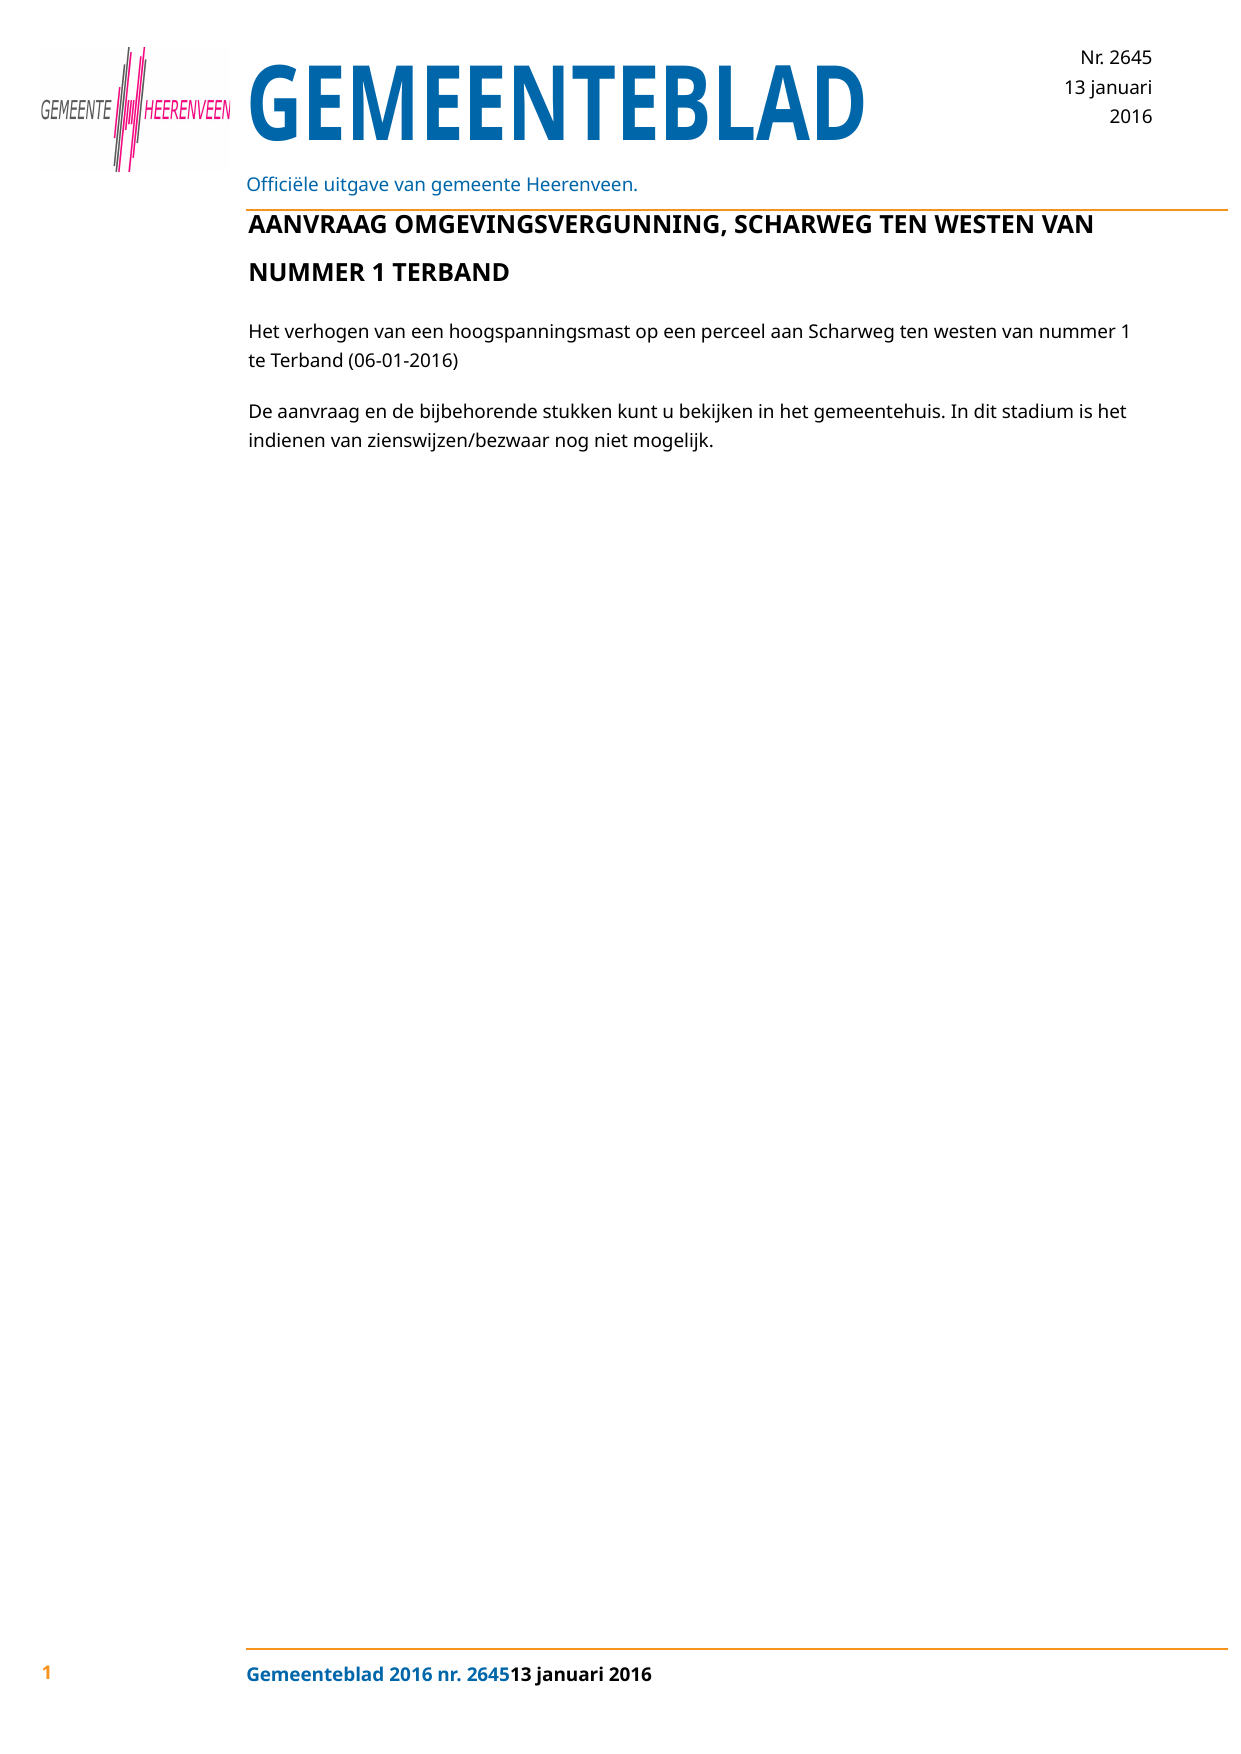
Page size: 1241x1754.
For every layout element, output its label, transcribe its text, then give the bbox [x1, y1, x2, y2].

text Het verhogen van een hoogspanningsmast op een perceel aan Scharweg ten westen van nummer 1 te Terband (06-01-2016) [248, 318, 1152, 373]
picture [41, 47, 231, 172]
text AANVRAAG OMGEVINGSVERGUNNING, SCHARWEG TEN WESTEN VAN NUMMER 1 TERBAND [248, 211, 1152, 288]
text De aanvraag en de bijbehorende stukken kunt u bekijken in het gemeentehuis. In dit stadium is het indienen van zienswijzen/bezwaar nog niet mogelijk. [248, 398, 1152, 453]
